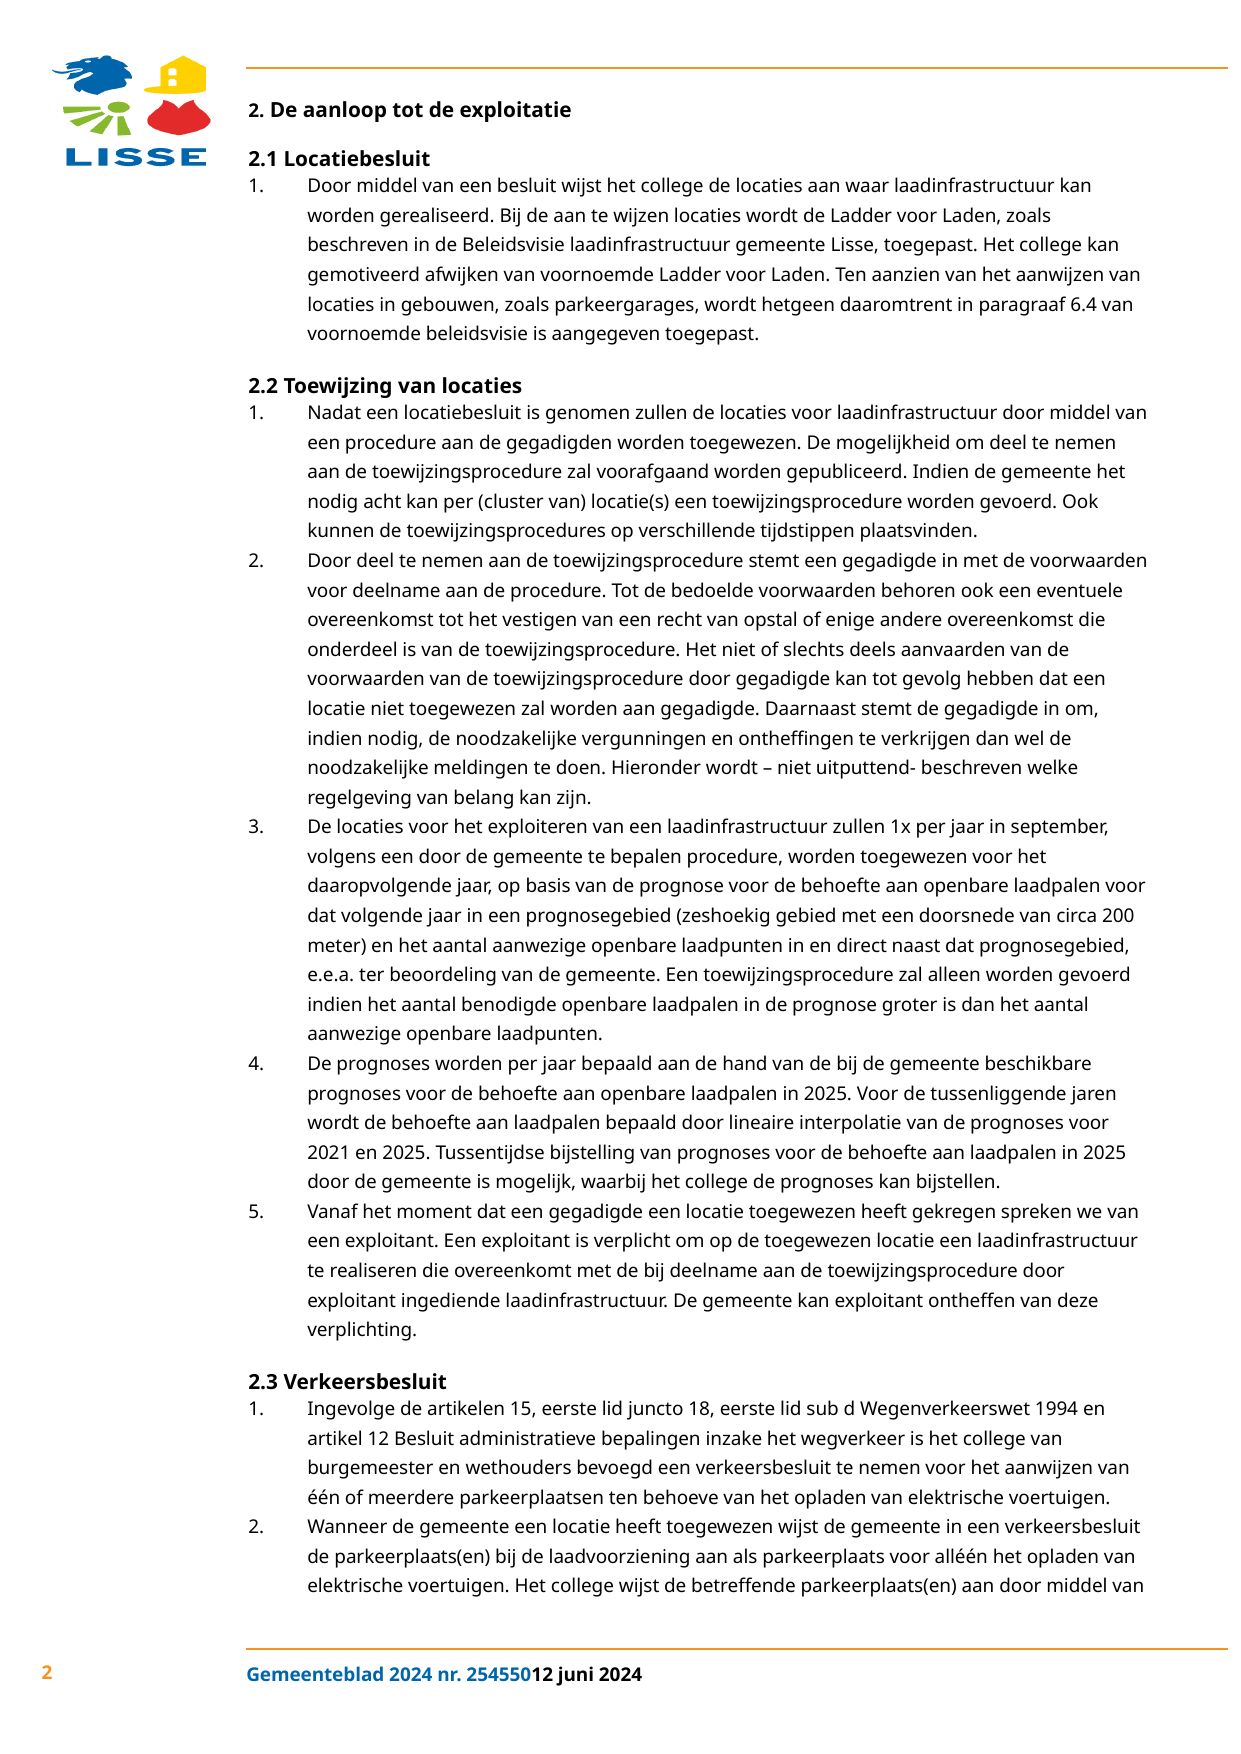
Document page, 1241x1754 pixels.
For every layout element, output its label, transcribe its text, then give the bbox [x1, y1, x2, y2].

list De locaties voor het exploiteren van een laadinfrastructuur zullen 1x per jaar in september, volgens een door de gemeente te bepalen procedure, worden toegewezen voor het daaropvolgende jaar, op basis van de prognose voor de behoefte aan openbare laadpalen voor dat volgende jaar in een prognosegebied (zeshoekig gebied met een doorsnede van circa 200 meter) en het aantal aanwezige openbare laadpunten in en direct naast dat prognosegebied, e.e.a. ter beoordeling van de gemeente. Een toewijzingsprocedure zal alleen worden gevoerd indien het aantal benodigde openbare laadpalen in de prognose groter is dan het aantal aanwezige openbare laadpunten. [248, 813, 1152, 1046]
picture [41, 47, 231, 172]
list Wanneer de gemeente een locatie heeft toegewezen wijst de gemeente in een verkeersbesluit de parkeerplaats(en) bij de laadvoorziening aan als parkeerplaats voor alléén het opladen van elektrische voertuigen. Het college wijst de betreffende parkeerplaats(en) aan door middel van [248, 1513, 1152, 1598]
list Vanaf het moment dat een gegadigde een locatie toegewezen heeft gekregen spreken we van een exploitant. Een exploitant is verplicht om op de toegewezen locatie een laadinfrastructuur te realiseren die overeenkomt met de bij deelname aan de toewijzingsprocedure door exploitant ingediende laadinfrastructuur. De gemeente kan exploitant ontheffen van deze verplichting. [248, 1198, 1152, 1342]
list Door middel van een besluit wijst het college de locaties aan waar laadinfrastructuur kan worden gerealiseerd. Bij de aan te wijzen locaties wordt de Ladder voor Laden, zoals beschreven in de Beleidsvisie laadinfrastructuur gemeente Lisse, toegepast. Het college kan gemotiveerd afwijken van voornoemde Ladder voor Laden. Ten aanzien van het aanwijzen van locaties in gebouwen, zoals parkeergarages, wordt hetgeen daaromtrent in paragraaf 6.4 van voornoemde beleidsvisie is aangegeven toegepast. [248, 172, 1152, 346]
text 2. De aanloop tot de exploitatie [248, 95, 1152, 123]
list De prognoses worden per jaar bepaald aan de hand van de bij de gemeente beschikbare prognoses voor de behoefte aan openbare laadpalen in 2025. Voor de tussenliggende jaren wordt de behoefte aan laadpalen bepaald door lineaire interpolatie van de prognoses voor 2021 en 2025. Tussentijdse bijstelling van prognoses voor de behoefte aan laadpalen in 2025 door de gemeente is mogelijk, waarbij het college de prognoses kan bijstellen. [248, 1050, 1152, 1194]
text 2.3 Verkeersbesluit [248, 1367, 1152, 1395]
text 2.1 Locatiebesluit [248, 144, 1152, 172]
list Nadat een locatiebesluit is genomen zullen de locaties voor laadinfrastructuur door middel van een procedure aan de gegadigden worden toegewezen. De mogelijkheid om deel te nemen aan de toewijzingsprocedure zal voorafgaand worden gepubliceerd. Indien de gemeente het nodig acht kan per (cluster van) locatie(s) een toewijzingsprocedure worden gevoerd. Ook kunnen de toewijzingsprocedures op verschillende tijdstippen plaatsvinden. [248, 399, 1152, 543]
list Door deel te nemen aan de toewijzingsprocedure stemt een gegadigde in met de voorwaarden voor deelname aan de procedure. Tot de bedoelde voorwaarden behoren ook een eventuele overeenkomst tot het vestigen van een recht van opstal of enige andere overeenkomst die onderdeel is van de toewijzingsprocedure. Het niet of slechts deels aanvaarden van de voorwaarden van de toewijzingsprocedure door gegadigde kan tot gevolg hebben dat een locatie niet toegewezen zal worden aan gegadigde. Daarnaast stemt de gegadigde in om, indien nodig, de noodzakelijke vergunningen en ontheffingen te verkrijgen dan wel de noodzakelijke meldingen te doen. Hieronder wordt – niet uitputtend- beschreven welke regelgeving van belang kan zijn. [248, 547, 1152, 809]
text 2.2 Toewijzing van locaties [248, 371, 1152, 399]
list Ingevolge de artikelen 15, eerste lid juncto 18, eerste lid sub d Wegenverkeerswet 1994 en artikel 12 Besluit administratieve bepalingen inzake het wegverkeer is het college van burgemeester en wethouders bevoegd een verkeersbesluit te nemen voor het aanwijzen van één of meerdere parkeerplaatsen ten behoeve van het opladen van elektrische voertuigen. [248, 1395, 1152, 1510]
